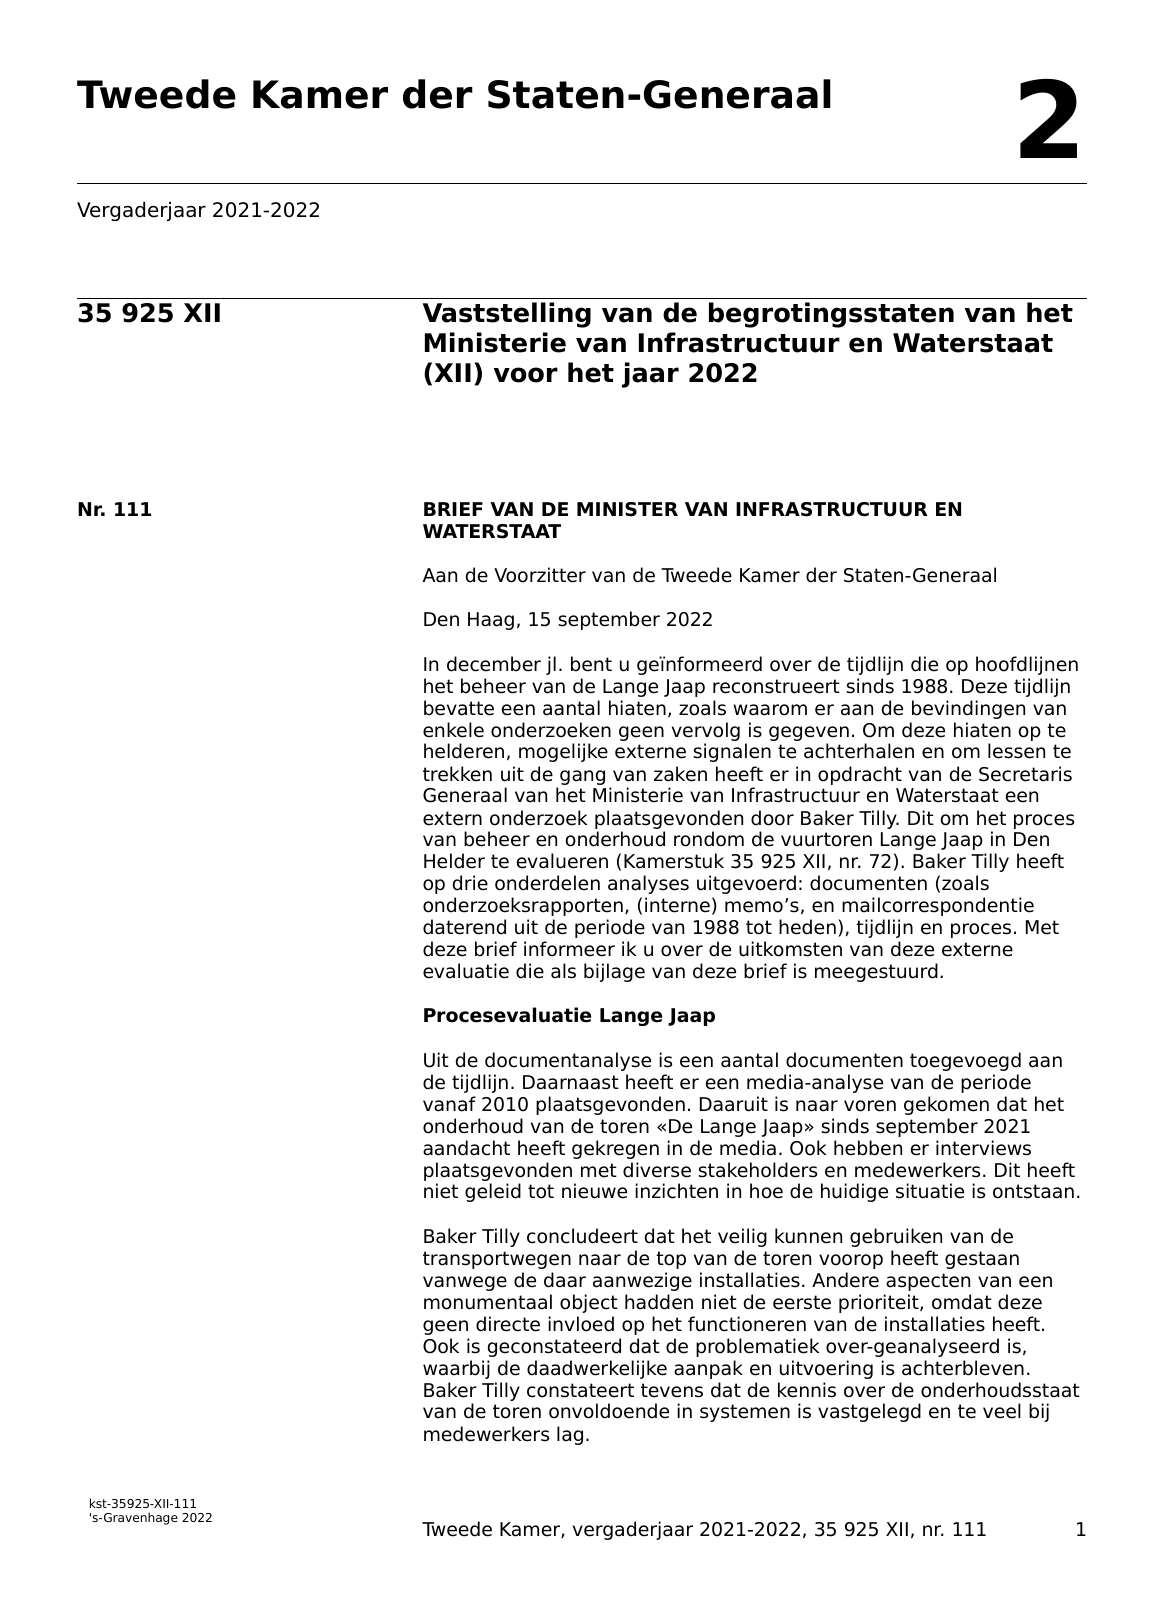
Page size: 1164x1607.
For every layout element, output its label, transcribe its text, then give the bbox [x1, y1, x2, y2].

subtitle 35 925 XII Vaststelling van de begrotingsstaten van het Ministerie van Infrastructuur en Waterstaat (XII) voor het jaar 2022 [77, 299, 1087, 388]
text Uit de documentanalyse is een aantal documenten toegevoegd aan de tijdlijn. Daarnaast heeft er een media-analyse van de periode vanaf 2010 plaatsgevonden. Daaruit is naar voren gekomen dat het onderhoud van de toren «De Lange Jaap» sinds september 2021 aandacht heeft gekregen in de media. Ook hebben er interviews plaatsgevonden met diverse stakeholders en medewerkers. Dit heeft niet geleid tot nieuwe inzichten in hoe de huidige situatie is ontstaan. [422, 1049, 1087, 1203]
table_cell Vergaderjaar 2021-2022 [77, 184, 1087, 298]
text kst-35925-XII-111 [88, 1497, 323, 1511]
text Baker Tilly concludeert dat het veilig kunnen gebruiken van de transportwegen naar de top van de toren voorop heeft gestaan vanwege de daar aanwezige installaties. Andere aspecten van een monumentaal object hadden niet de eerste prioriteit, omdat deze geen directe invloed op het functioneren van de installaties heeft. Ook is geconstateerd dat de problematiek over-geanalyseerd is, waarbij de daadwerkelijke aanpak en uitvoering is achterbleven. Baker Tilly constateert tevens dat de kennis over de onderhoudsstaat van de toren onvoldoende in systemen is vastgelegd en te veel bij medewerkers lag. [422, 1226, 1087, 1445]
text 's-Gravenhage 2022 [88, 1511, 323, 1525]
text In december jl. bent u geïnformeerd over de tijdlijn die op hoofdlijnen het beheer van de Lange Jaap reconstrueert sinds 1988. Deze tijdlijn bevatte een aantal hiaten, zoals waarom er aan de bevindingen van enkele onderzoeken geen vervolg is gegeven. Om deze hiaten op te helderen, mogelijke externe signalen te achterhalen en om lessen te trekken uit de gang van zaken heeft er in opdracht van de Secretaris Generaal van het Ministerie van Infrastructuur en Waterstaat een extern onderzoek plaatsgevonden door Baker Tilly. Dit om het proces van beheer en onderhoud rondom de vuurtoren Lange Jaap in Den Helder te evalueren (Kamerstuk 35 925 XII, nr. 72). Baker Tilly heeft op drie onderdelen analyses uitgevoerd: documenten (zoals onderzoeksrapporten, (interne) memo’s, en mailcorrespondentie daterend uit de periode van 1988 tot heden), tijdlijn en proces. Met deze brief informeer ik u over de uitkomsten van deze externe evaluatie die als bijlage van deze brief is meegestuurd. [422, 653, 1087, 983]
table_header 2 [886, 59, 1087, 183]
subtitle Procesevaluatie Lange Jaap [422, 1005, 1087, 1027]
text Den Haag, 15 september 2022 [422, 609, 1087, 631]
table_header Tweede Kamer der Staten-Generaal [77, 59, 886, 183]
subtitle Nr. 111 BRIEF VAN DE MINISTER VAN INFRASTRUCTUUR EN WATERSTAAT [77, 499, 1087, 543]
text Aan de Voorzitter van de Tweede Kamer der Staten-Generaal [422, 565, 1087, 587]
